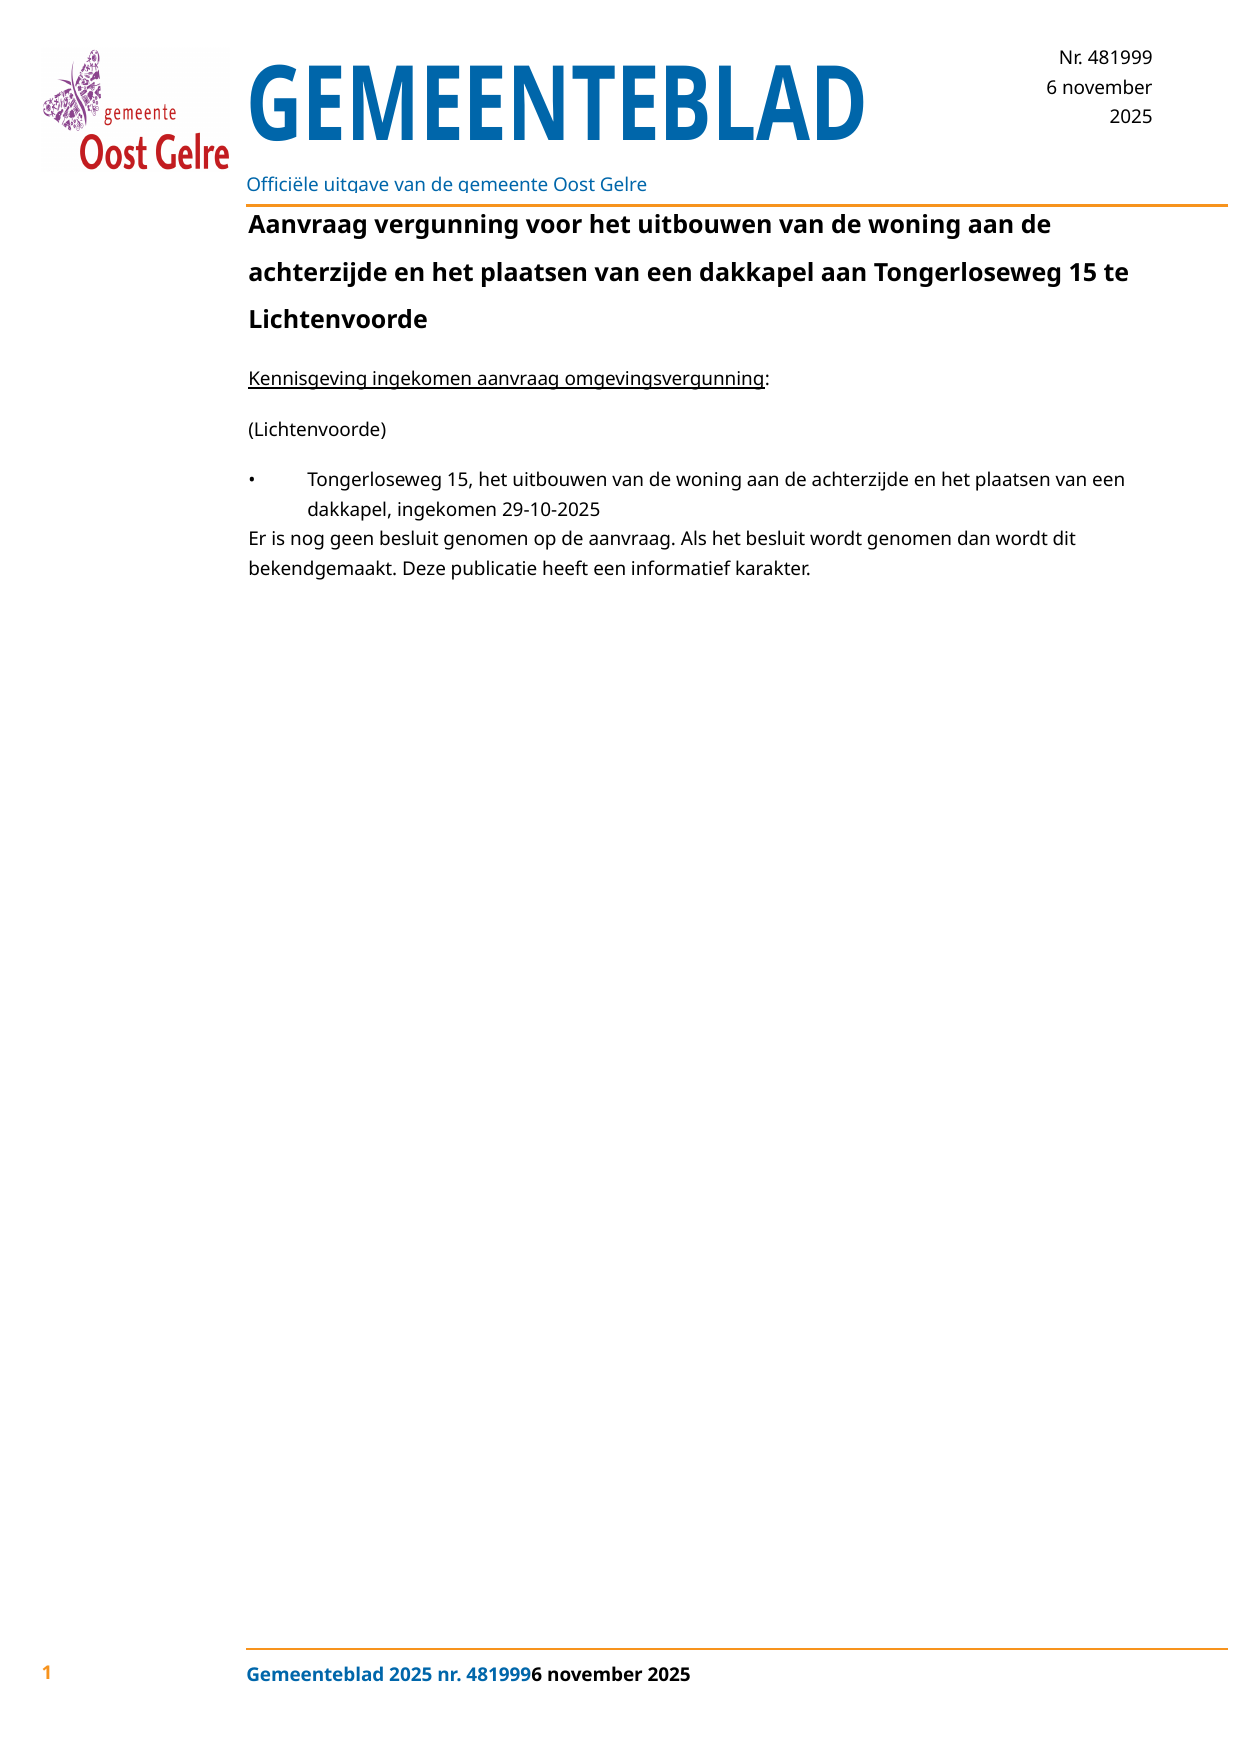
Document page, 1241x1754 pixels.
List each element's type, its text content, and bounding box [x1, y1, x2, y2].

text Aanvraag vergunning voor het uitbouwen van de woning aan de achterzijde en het plaatsen van een dakkapel aan Tongerloseweg 15 te Lichtenvoorde [248, 207, 1152, 336]
list Tongerloseweg 15, het uitbouwen van de woning aan de achterzijde en het plaatsen van een dakkapel, ingekomen 29-10-2025 [248, 466, 1152, 522]
text Kennisgeving ingekomen aanvraag omgevingsvergunning: [248, 366, 1152, 391]
text Er is nog geen besluit genomen op de aanvraag. Als het besluit wordt genomen dan wordt dit bekendgemaakt. Deze publicatie heeft een informatief karakter. [248, 526, 1152, 581]
picture [41, 47, 231, 172]
text (Lichtenvoorde) [248, 416, 1152, 442]
